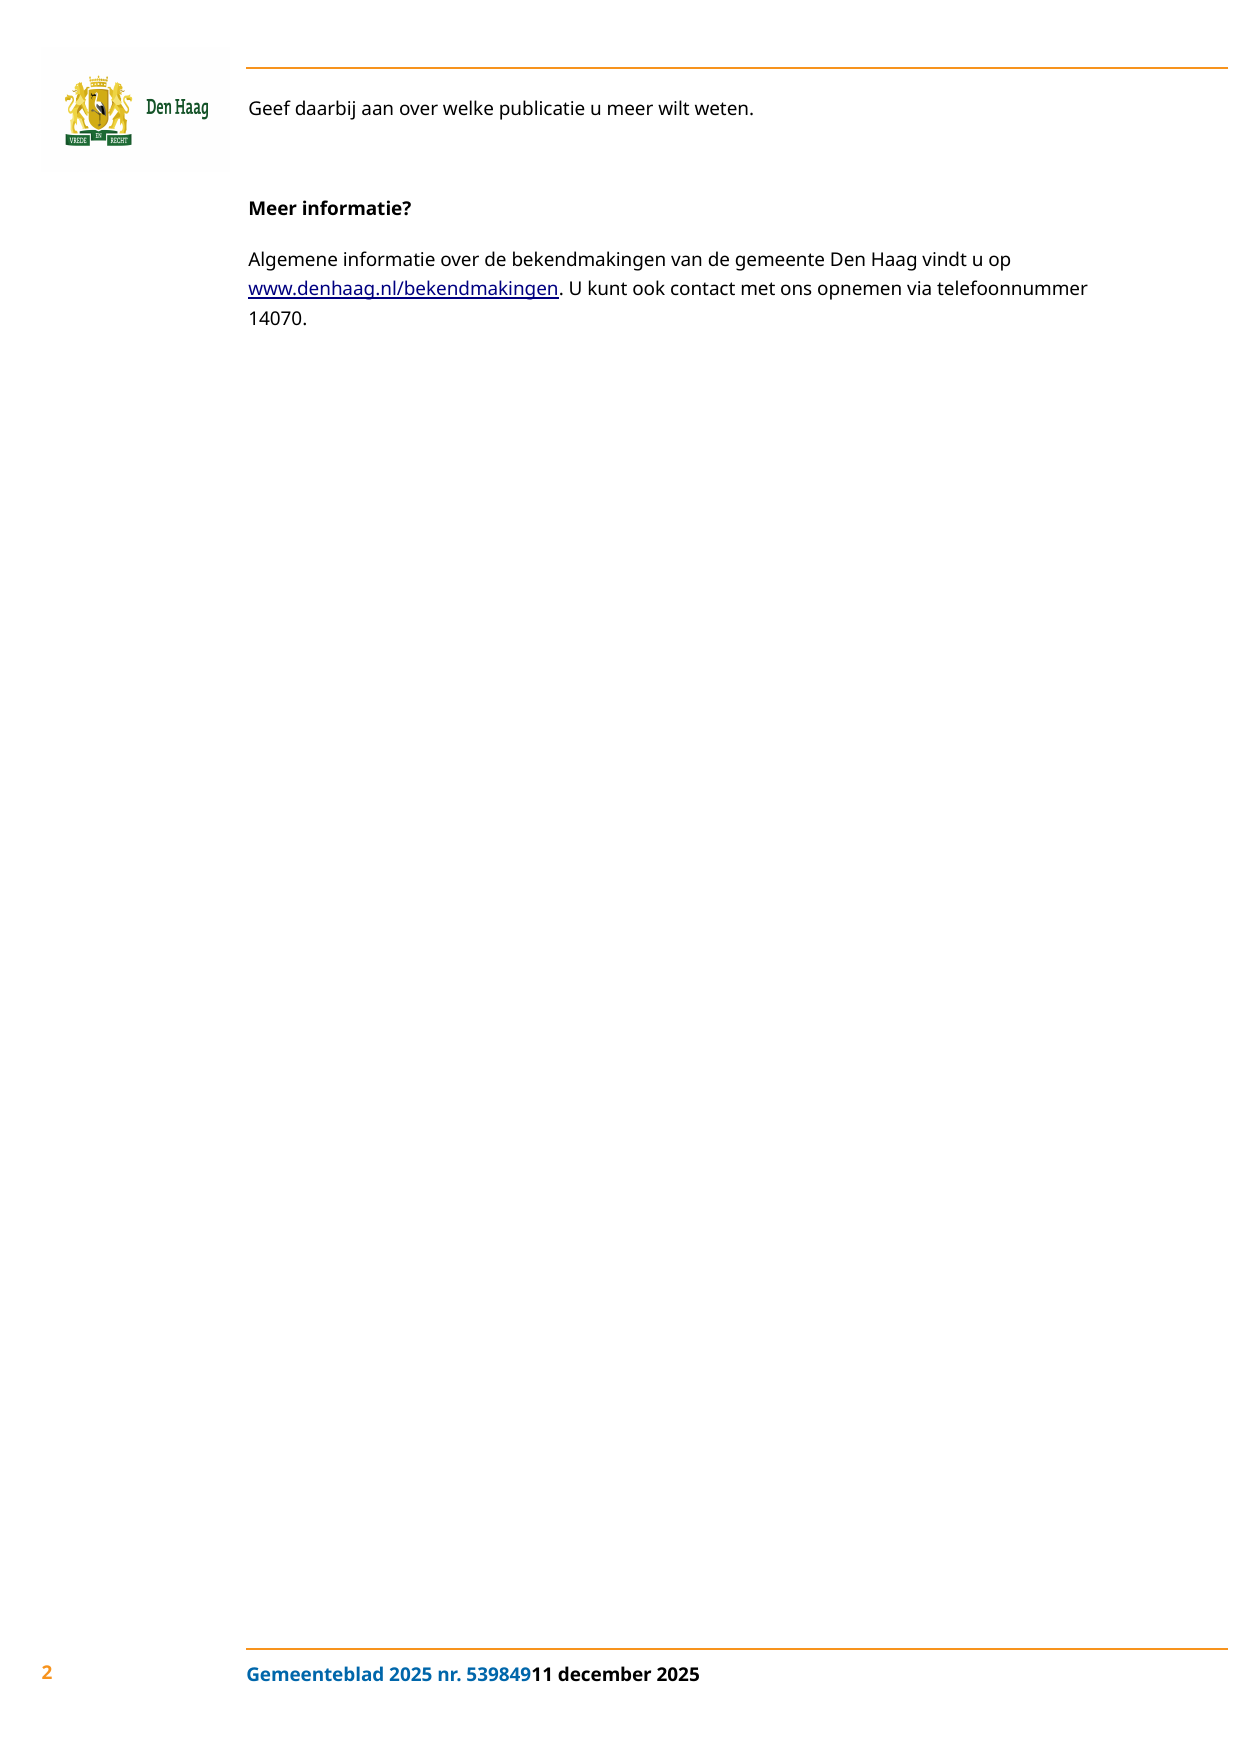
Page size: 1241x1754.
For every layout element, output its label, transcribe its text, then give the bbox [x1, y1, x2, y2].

picture [41, 47, 231, 172]
text Algemene informatie over de bekendmakingen van de gemeente Den Haag vindt u op www.denhaag.nl/bekendmakingen. U kunt ook contact met ons opnemen via telefoonnummer 14070. [248, 246, 1152, 331]
text Meer informatie? [248, 196, 1152, 221]
text Geef daarbij aan over welke publicatie u meer wilt weten. [248, 95, 1152, 121]
